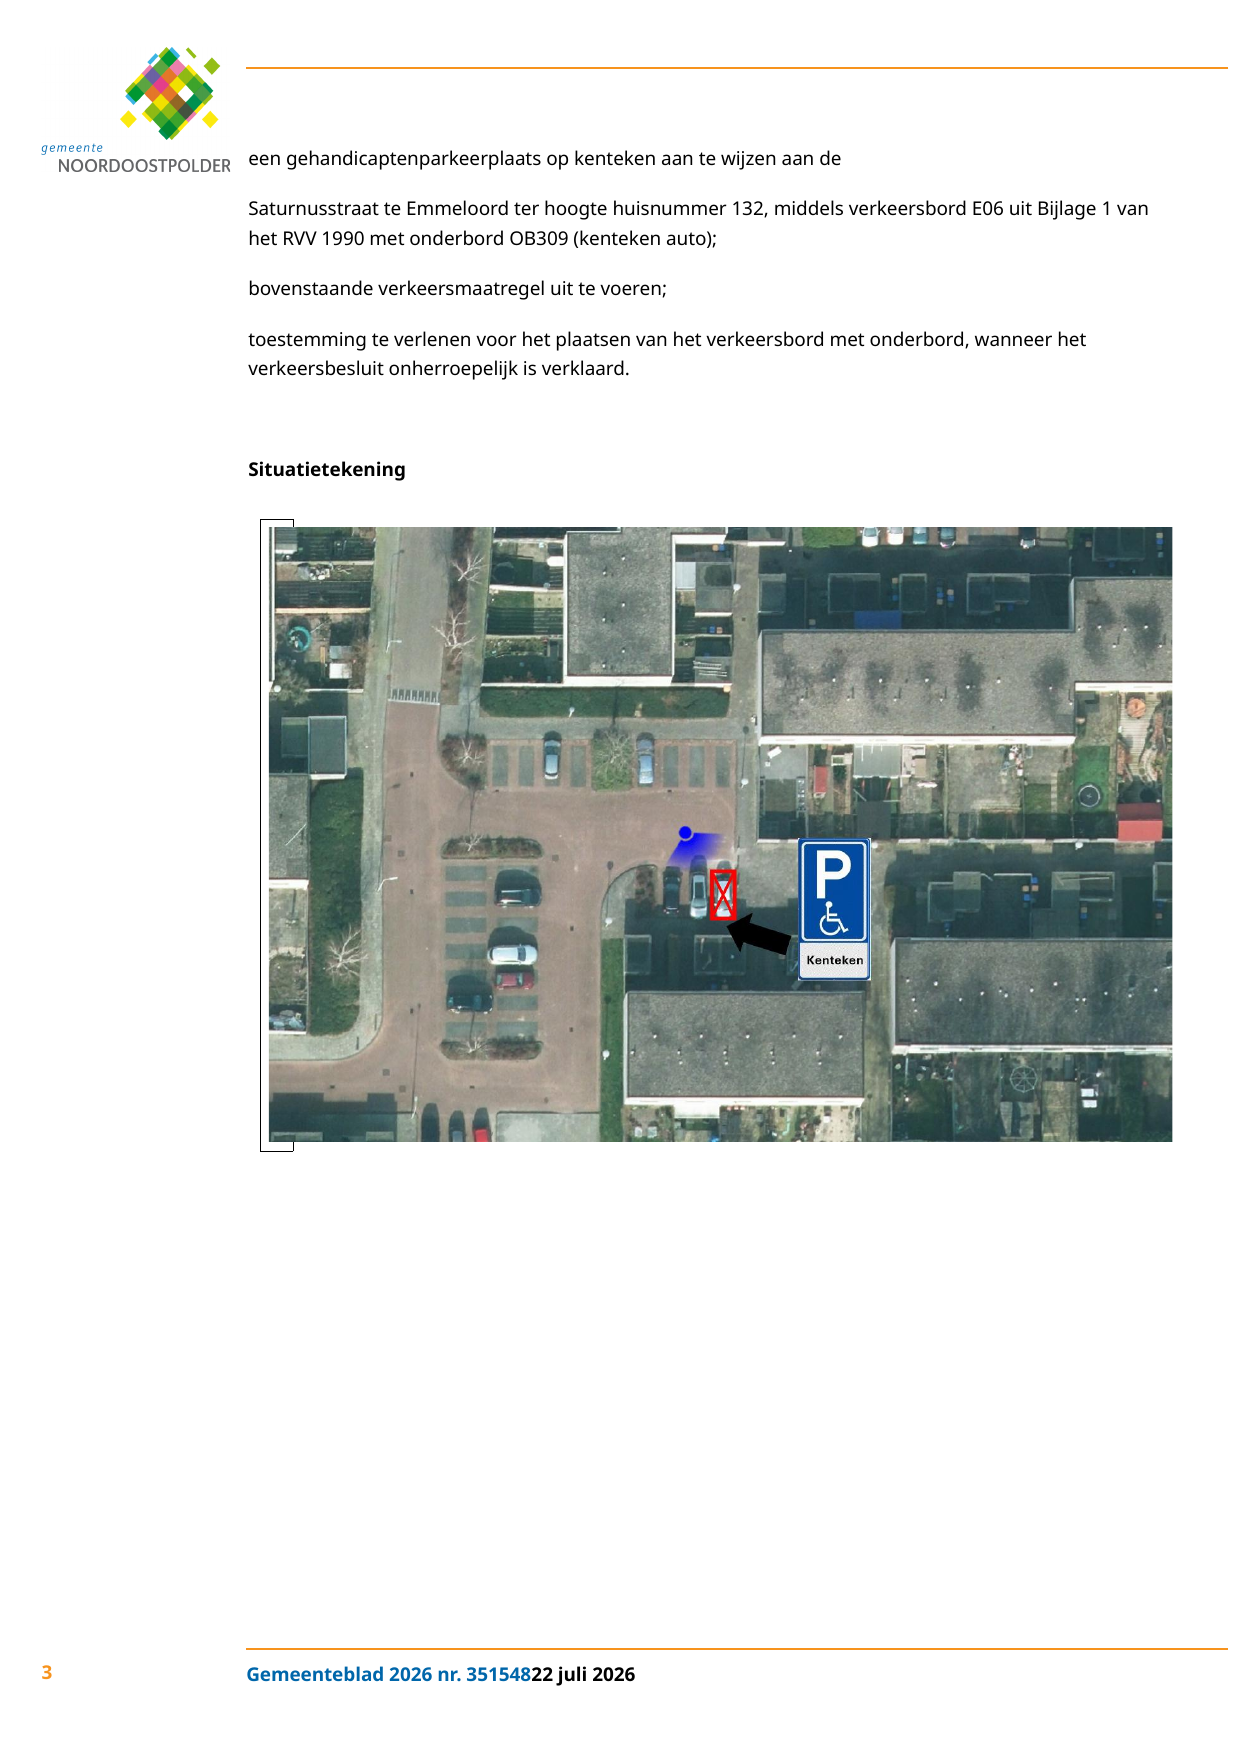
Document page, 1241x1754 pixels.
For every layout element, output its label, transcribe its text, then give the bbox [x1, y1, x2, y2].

picture [41, 47, 231, 172]
text Saturnusstraat te Emmeloord ter hoogte huisnummer 132, middels verkeersbord E06 uit Bijlage 1 van het RVV 1990 met onderbord OB309 (kenteken auto); [248, 196, 1152, 251]
picture [268, 527, 1173, 1142]
text een gehandicaptenparkeerplaats op kenteken aan te wijzen aan de [248, 145, 1152, 171]
text bovenstaande verkeersmaatregel uit te voeren; [248, 276, 1152, 301]
text Situatietekening [248, 456, 1152, 482]
text toestemming te verlenen voor het plaatsen van het verkeersbord met onderbord, wanneer het verkeersbesluit onherroepelijk is verklaard. [248, 326, 1152, 381]
